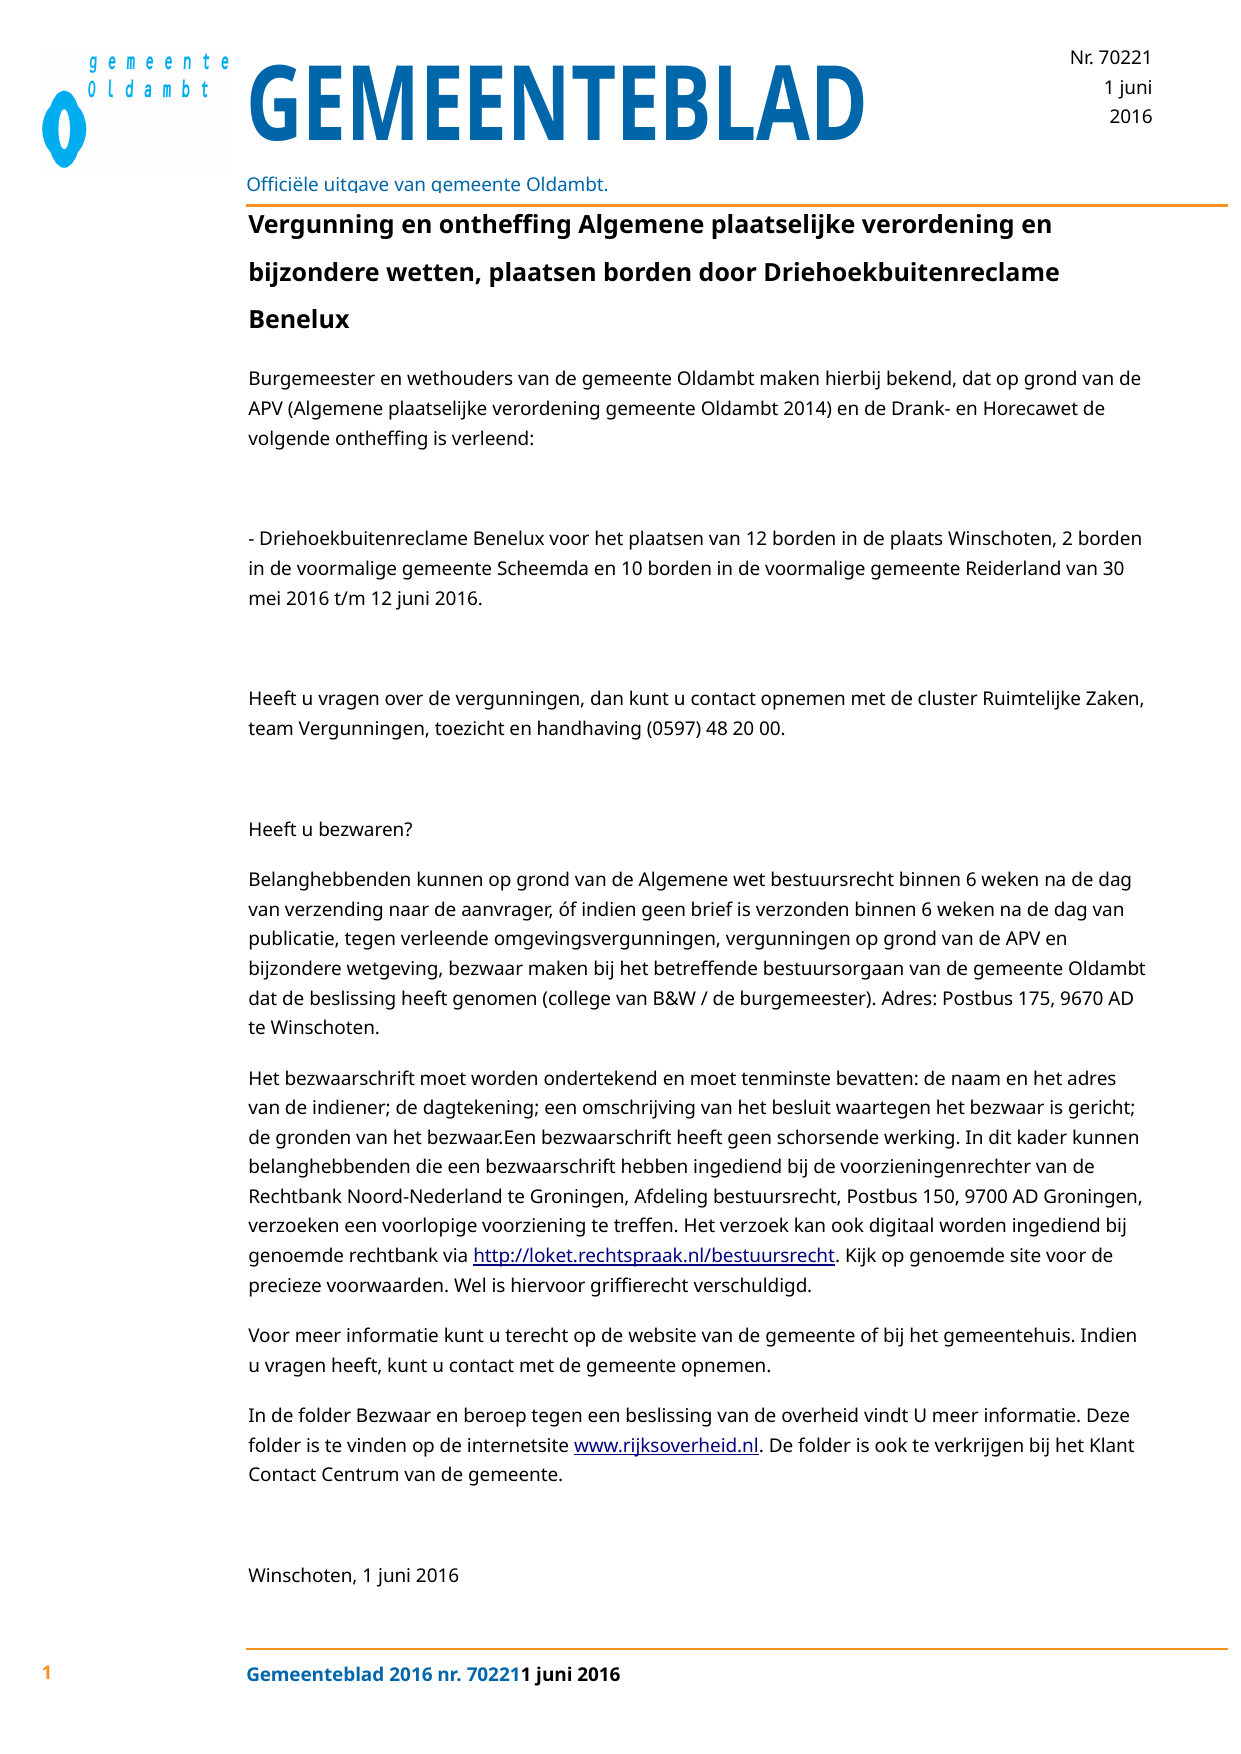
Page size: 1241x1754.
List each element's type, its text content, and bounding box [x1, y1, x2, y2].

text Burgemeester en wethouders van de gemeente Oldambt maken hierbij bekend, dat op grond van de APV (Algemene plaatselijke verordening gemeente Oldambt 2014) en de Drank- en Horecawet de volgende ontheffing is verleend: [248, 366, 1152, 450]
text Belanghebbenden kunnen op grond van de Algemene wet bestuursrecht binnen 6 weken na de dag van verzending naar de aanvrager, óf indien geen brief is verzonden binnen 6 weken na de dag van publicatie, tegen verleende omgevingsvergunningen, vergunningen op grond van de APV en bijzondere wetgeving, bezwaar maken bij het betreffende bestuursorgaan van de gemeente Oldambt dat de beslissing heeft genomen (college van B&W / de burgemeester). Adres: Postbus 175, 9670 AD te Winschoten. [248, 866, 1152, 1040]
text - Driehoekbuitenreclame Benelux voor het plaatsen van 12 borden in de plaats Winschoten, 2 borden in de voormalige gemeente Scheemda en 10 borden in de voormalige gemeente Reiderland van 30 mei 2016 t/m 12 juni 2016. [248, 526, 1152, 610]
text Vergunning en ontheffing Algemene plaatselijke verordening en bijzondere wetten, plaatsen borden door Driehoekbuitenreclame Benelux [248, 207, 1152, 336]
text Heeft u bezwaren? [248, 816, 1152, 842]
text In de folder Bezwaar en beroep tegen een beslissing van de overheid vindt U meer informatie. Deze folder is te vinden op de internetsite www.rijksoverheid.nl. De folder is ook te verkrijgen bij het Klant Contact Centrum van de gemeente. [248, 1402, 1152, 1487]
text Heeft u vragen over de vergunningen, dan kunt u contact opnemen met de cluster Ruimtelijke Zaken, team Vergunningen, toezicht en handhaving (0597) 48 20 00. [248, 686, 1152, 741]
text Winschoten, 1 juni 2016 [248, 1562, 1152, 1588]
picture [41, 47, 231, 172]
text Voor meer informatie kunt u terecht op de website van de gemeente of bij het gemeentehuis. Indien u vragen heeft, kunt u contact met de gemeente opnemen. [248, 1322, 1152, 1377]
text Het bezwaarschrift moet worden ondertekend en moet tenminste bevatten: de naam en het adres van de indiener; de dagtekening; een omschrijving van het besluit waartegen het bezwaar is gericht; de gronden van het bezwaar.Een bezwaarschrift heeft geen schorsende werking. In dit kader kunnen belanghebbenden die een bezwaarschrift hebben ingediend bij de voorzieningenrechter van de Rechtbank Noord-Nederland te Groningen, Afdeling bestuursrecht, Postbus 150, 9700 AD Groningen, verzoeken een voorlopige voorziening te treffen. Het verzoek kan ook digitaal worden ingediend bij genoemde rechtbank via http://loket.rechtspraak.nl/bestuursrecht. Kijk op genoemde site voor de precieze voorwaarden. Wel is hiervoor griffierecht verschuldigd. [248, 1065, 1152, 1297]
